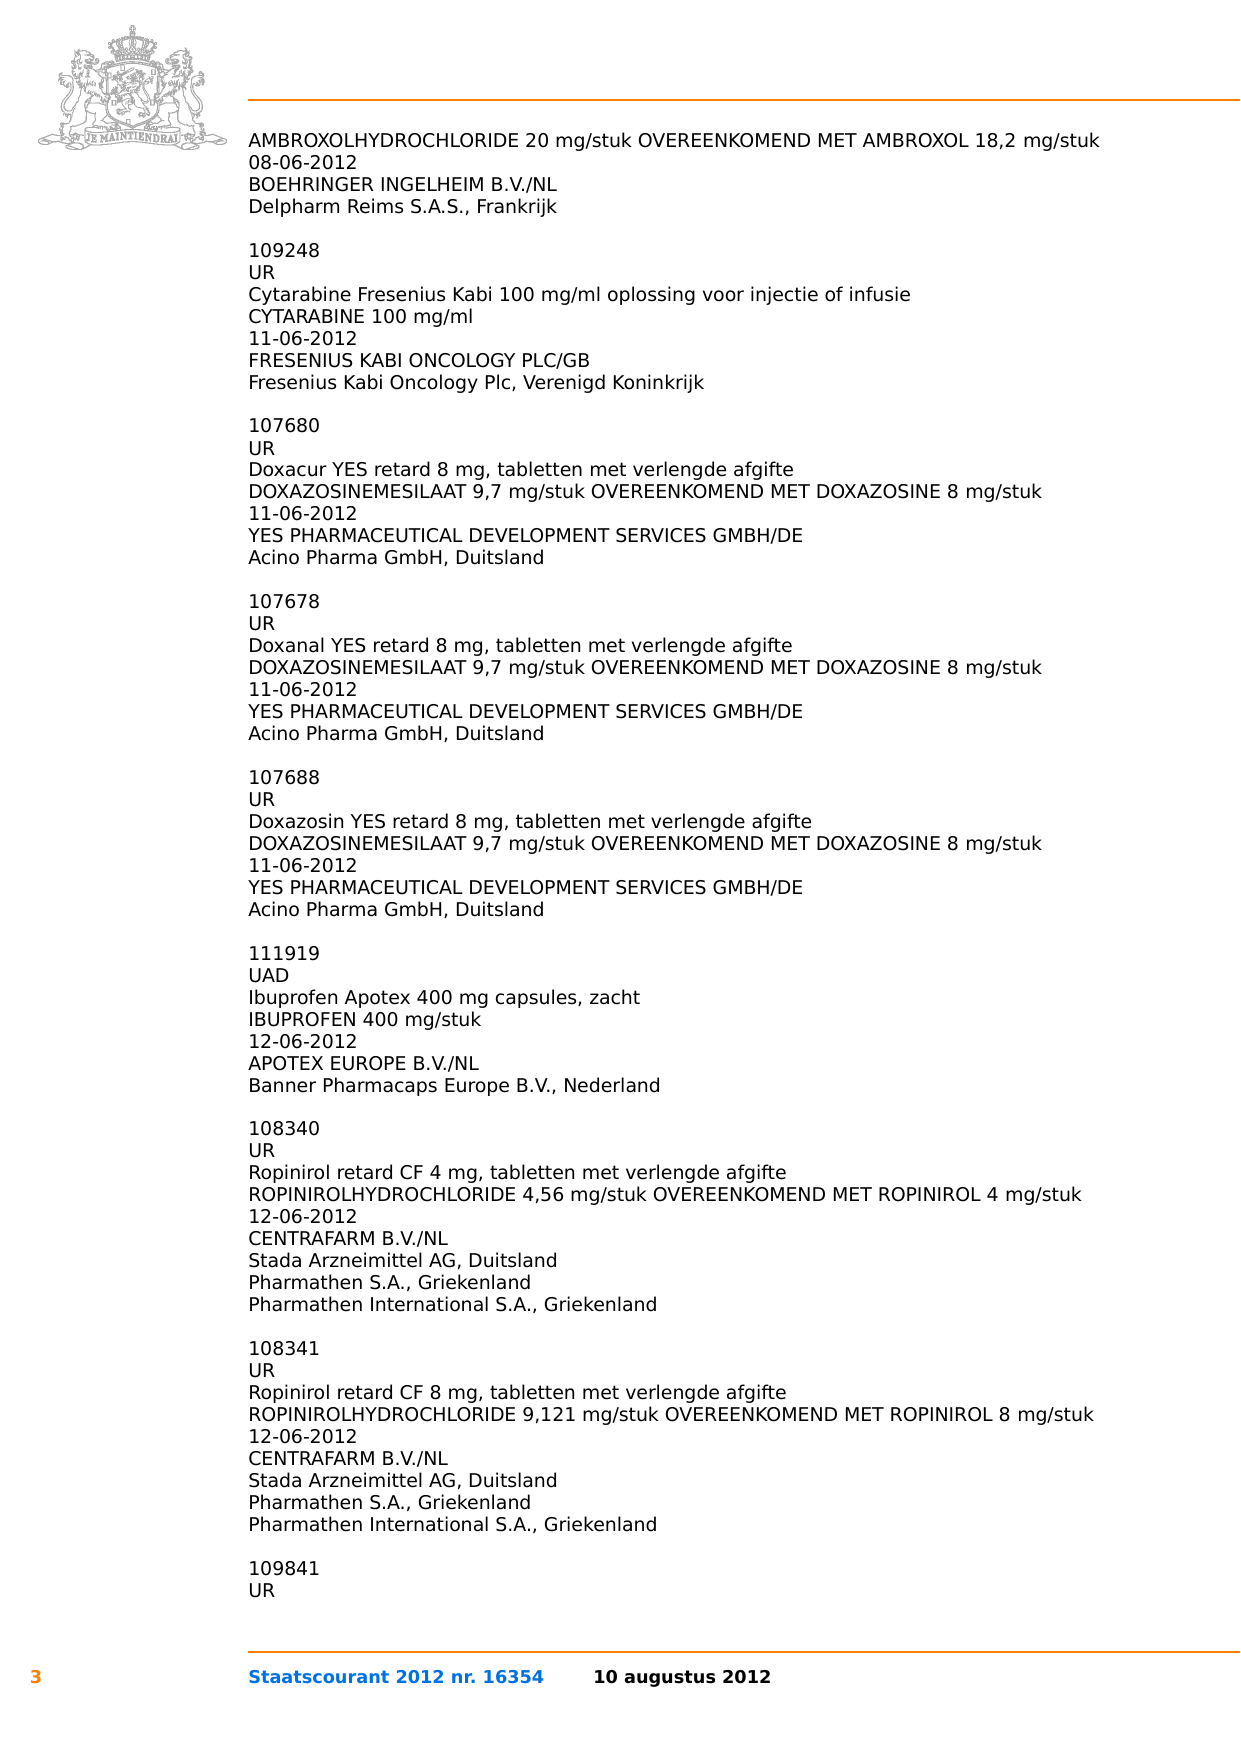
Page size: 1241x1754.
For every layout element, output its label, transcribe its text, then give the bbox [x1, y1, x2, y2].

text 11-06-2012 [248, 328, 1163, 349]
text 11-06-2012 [248, 679, 1163, 701]
text 108341 [248, 1338, 1163, 1360]
text Ropinirol retard CF 4 mg, tabletten met verlengde afgifte [248, 1162, 1163, 1184]
text 11-06-2012 [248, 503, 1163, 525]
text 08-06-2012 [248, 152, 1163, 174]
text 107688 [248, 767, 1163, 789]
text UR [248, 1360, 1163, 1382]
text YES PHARMACEUTICAL DEVELOPMENT SERVICES GMBH/DE [248, 877, 1163, 899]
text Cytarabine Fresenius Kabi 100 mg/ml oplossing voor injectie of infusie [248, 284, 1163, 306]
text Pharmathen S.A., Griekenland [248, 1272, 1163, 1294]
text 12-06-2012 [248, 1206, 1163, 1228]
text FRESENIUS KABI ONCOLOGY PLC/GB [248, 349, 1163, 372]
text UR [248, 262, 1163, 284]
text 11-06-2012 [248, 855, 1163, 877]
text ROPINIROLHYDROCHLORIDE 4,56 mg/stuk OVEREENKOMEND MET ROPINIROL 4 mg/stuk [248, 1184, 1163, 1206]
text YES PHARMACEUTICAL DEVELOPMENT SERVICES GMBH/DE [248, 701, 1163, 723]
text Doxanal YES retard 8 mg, tabletten met verlengde afgifte [248, 635, 1163, 657]
text IBUPROFEN 400 mg/stuk [248, 1008, 1163, 1031]
text UR [248, 1580, 1163, 1602]
text Ibuprofen Apotex 400 mg capsules, zacht [248, 987, 1163, 1008]
text UAD [248, 964, 1163, 987]
picture [38, 25, 227, 150]
text Acino Pharma GmbH, Duitsland [248, 547, 1163, 569]
text Fresenius Kabi Oncology Plc, Verenigd Koninkrijk [248, 372, 1163, 393]
text 109841 [248, 1558, 1163, 1580]
text UR [248, 437, 1163, 459]
text Ropinirol retard CF 8 mg, tabletten met verlengde afgifte [248, 1382, 1163, 1404]
text CYTARABINE 100 mg/ml [248, 306, 1163, 328]
text Stada Arzneimittel AG, Duitsland [248, 1470, 1163, 1492]
text Doxacur YES retard 8 mg, tabletten met verlengde afgifte [248, 459, 1163, 481]
text DOXAZOSINEMESILAAT 9,7 mg/stuk OVEREENKOMEND MET DOXAZOSINE 8 mg/stuk [248, 657, 1163, 679]
text Acino Pharma GmbH, Duitsland [248, 723, 1163, 745]
text Banner Pharmacaps Europe B.V., Nederland [248, 1074, 1163, 1096]
text Doxazosin YES retard 8 mg, tabletten met verlengde afgifte [248, 811, 1163, 833]
text BOEHRINGER INGELHEIM B.V./NL [248, 174, 1163, 196]
text Pharmathen International S.A., Griekenland [248, 1294, 1163, 1316]
text YES PHARMACEUTICAL DEVELOPMENT SERVICES GMBH/DE [248, 525, 1163, 547]
text Pharmathen S.A., Griekenland [248, 1492, 1163, 1514]
text 109248 [248, 240, 1163, 262]
text UR [248, 789, 1163, 811]
text Delpharm Reims S.A.S., Frankrijk [248, 196, 1163, 218]
text APOTEX EUROPE B.V./NL [248, 1052, 1163, 1074]
text DOXAZOSINEMESILAAT 9,7 mg/stuk OVEREENKOMEND MET DOXAZOSINE 8 mg/stuk [248, 833, 1163, 855]
text CENTRAFARM B.V./NL [248, 1228, 1163, 1250]
text CENTRAFARM B.V./NL [248, 1448, 1163, 1470]
text 111919 [248, 943, 1163, 964]
text 107680 [248, 415, 1163, 437]
text Stada Arzneimittel AG, Duitsland [248, 1250, 1163, 1272]
text UR [248, 613, 1163, 635]
text 107678 [248, 591, 1163, 613]
text AMBROXOLHYDROCHLORIDE 20 mg/stuk OVEREENKOMEND MET AMBROXOL 18,2 mg/stuk [248, 130, 1163, 152]
text Acino Pharma GmbH, Duitsland [248, 899, 1163, 921]
text ROPINIROLHYDROCHLORIDE 9,121 mg/stuk OVEREENKOMEND MET ROPINIROL 8 mg/stuk [248, 1404, 1163, 1426]
text 108340 [248, 1118, 1163, 1140]
text DOXAZOSINEMESILAAT 9,7 mg/stuk OVEREENKOMEND MET DOXAZOSINE 8 mg/stuk [248, 481, 1163, 503]
text Pharmathen International S.A., Griekenland [248, 1514, 1163, 1536]
text UR [248, 1140, 1163, 1162]
text 12-06-2012 [248, 1031, 1163, 1052]
text 12-06-2012 [248, 1426, 1163, 1448]
